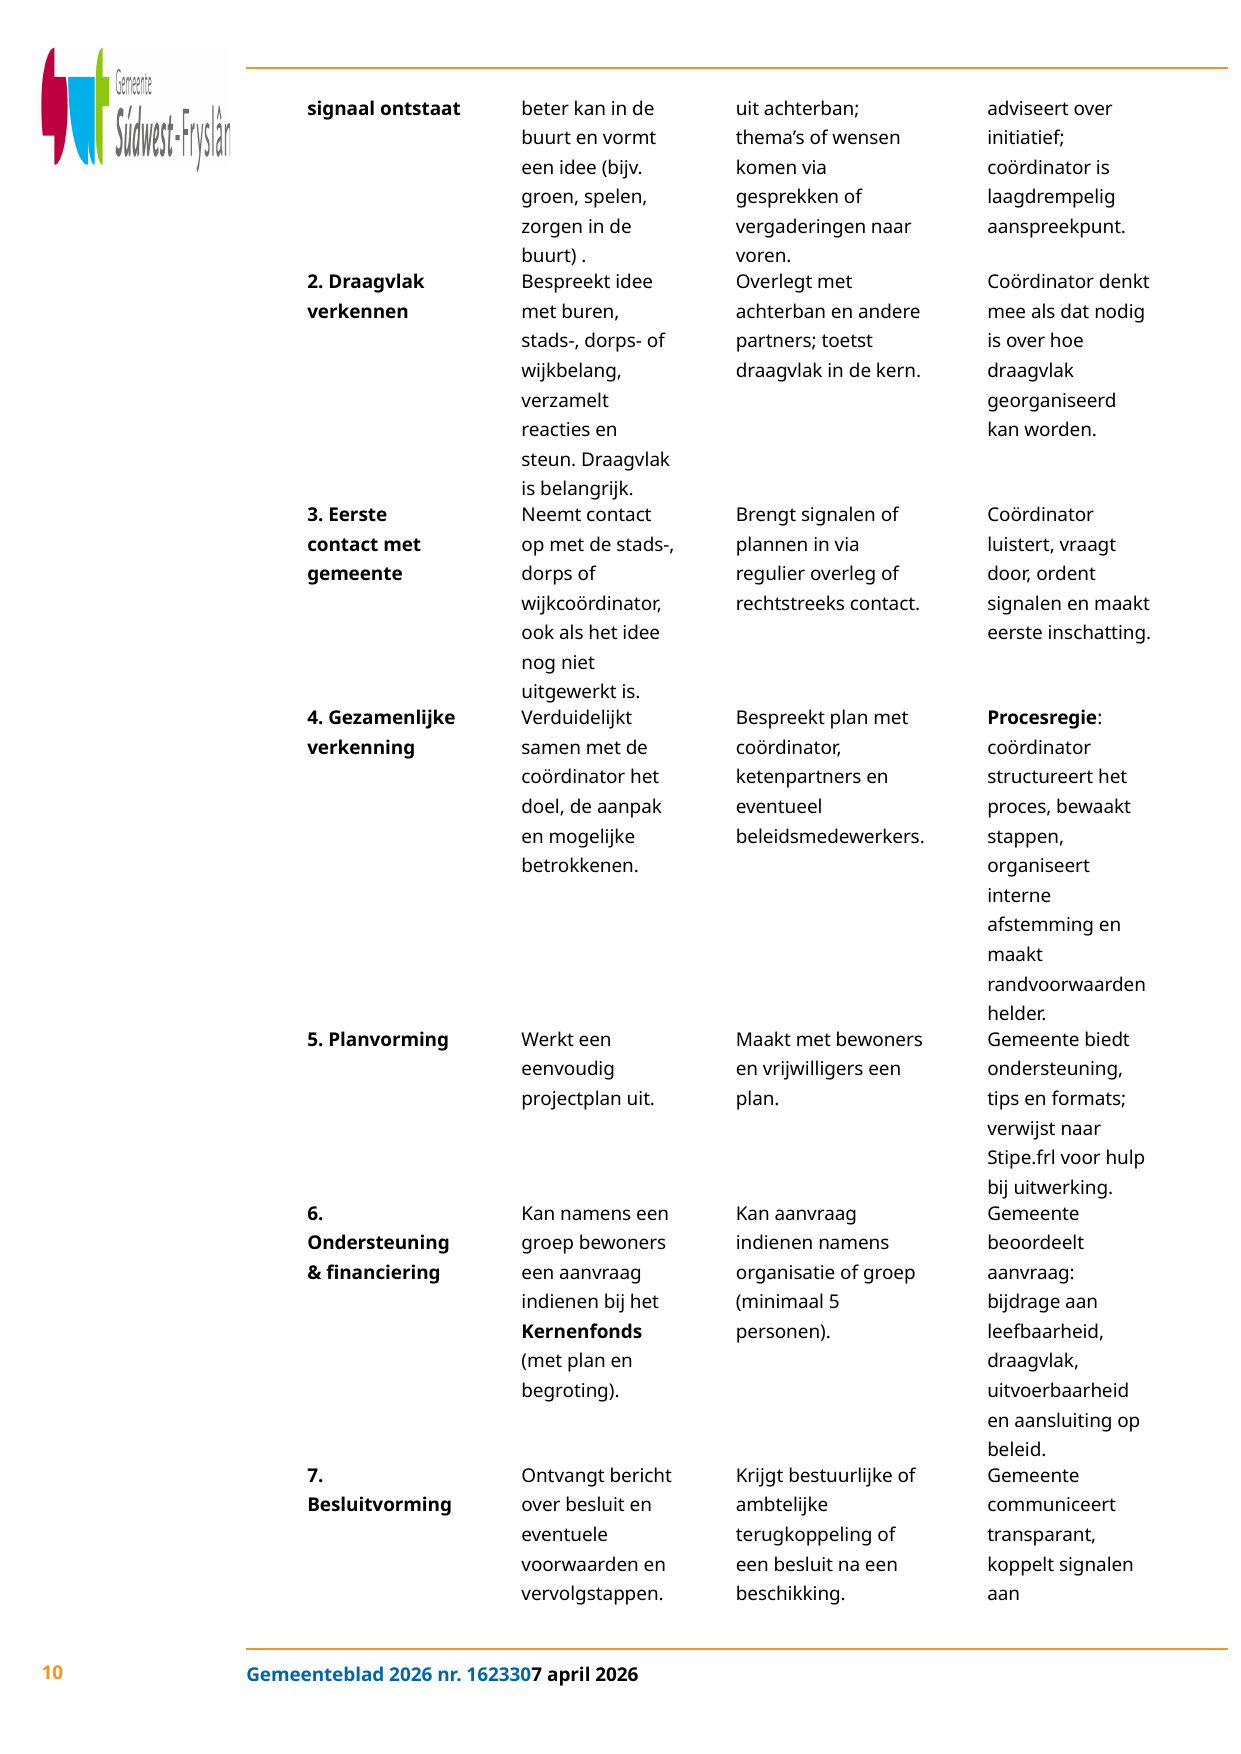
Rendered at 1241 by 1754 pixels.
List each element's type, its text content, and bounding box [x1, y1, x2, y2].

table_cell Gemeente biedt ondersteuning, tips en formats; verwijst naar Stipe.frl voor hulp bij uitwerking. [928, 1026, 1152, 1200]
picture [41, 47, 231, 172]
table_cell Krijgt bestuurlijke of ambtelijke terugkoppeling of een besluit na een beschikking. [676, 1462, 928, 1606]
table_cell signaal ontstaat [248, 95, 462, 268]
table_cell Bespreekt plan met coördinator, ketenpartners en eventueel beleidsmedewerkers. [676, 705, 928, 1026]
table_cell Coördinator denkt mee als dat nodig is over hoe draagvlak georganiseerd kan worden. [928, 269, 1152, 501]
table_cell Procesregie: coördinator structureert het proces, bewaakt stappen, organiseert interne afstemming en maakt randvoorwaarden helder. [928, 705, 1152, 1026]
table_cell 6. Ondersteuning & financiering [248, 1200, 462, 1462]
table_cell Verduidelijkt samen met de coördinator het doel, de aanpak en mogelijke betrokkenen. [462, 705, 676, 1026]
table_cell Bespreekt idee met buren, stads-, dorps- of wijkbelang, verzamelt reacties en steun. Draagvlak is belangrijk. [462, 269, 676, 501]
table_cell 7. Besluitvorming [248, 1462, 462, 1606]
table_cell Kan aanvraag indienen namens organisatie of groep (minimaal 5 personen). [676, 1200, 928, 1462]
table_cell beter kan in de buurt en vormt een idee (bijv. groen, spelen, zorgen in de buurt) . [462, 95, 676, 268]
table_cell 4. Gezamenlijke verkenning [248, 705, 462, 1026]
table_cell adviseert over initiatief; coördinator is laagdrempelig aanspreekpunt. [928, 95, 1152, 268]
table_cell Coördinator luistert, vraagt door, ordent signalen en maakt eerste inschatting. [928, 501, 1152, 704]
table_cell uit achterban; thema’s of wensen komen via gesprekken of vergaderingen naar voren. [676, 95, 928, 268]
table_cell Kan namens een groep bewoners een aanvraag indienen bij het Kernenfonds (met plan en begroting). [462, 1200, 676, 1462]
table_cell Gemeente communiceert transparant, koppelt signalen aan [928, 1462, 1152, 1606]
table_cell Gemeente beoordeelt aanvraag: bijdrage aan leefbaarheid, draagvlak, uitvoerbaarheid en aansluiting op beleid. [928, 1200, 1152, 1462]
table_cell 3. Eerste contact met gemeente [248, 501, 462, 704]
table_cell Brengt signalen of plannen in via regulier overleg of rechtstreeks contact. [676, 501, 928, 704]
table_cell 2. Draagvlak verkennen [248, 269, 462, 501]
table_cell Neemt contact op met de stads-, dorps of wijkcoördinator, ook als het idee nog niet uitgewerkt is. [462, 501, 676, 704]
table_cell Overlegt met achterban en andere partners; toetst draagvlak in de kern. [676, 269, 928, 501]
table_cell Ontvangt bericht over besluit en eventuele voorwaarden en vervolgstappen. [462, 1462, 676, 1606]
table_cell Werkt een eenvoudig projectplan uit. [462, 1026, 676, 1200]
table_cell 5. Planvorming [248, 1026, 462, 1200]
table_cell Maakt met bewoners en vrijwilligers een plan. [676, 1026, 928, 1200]
